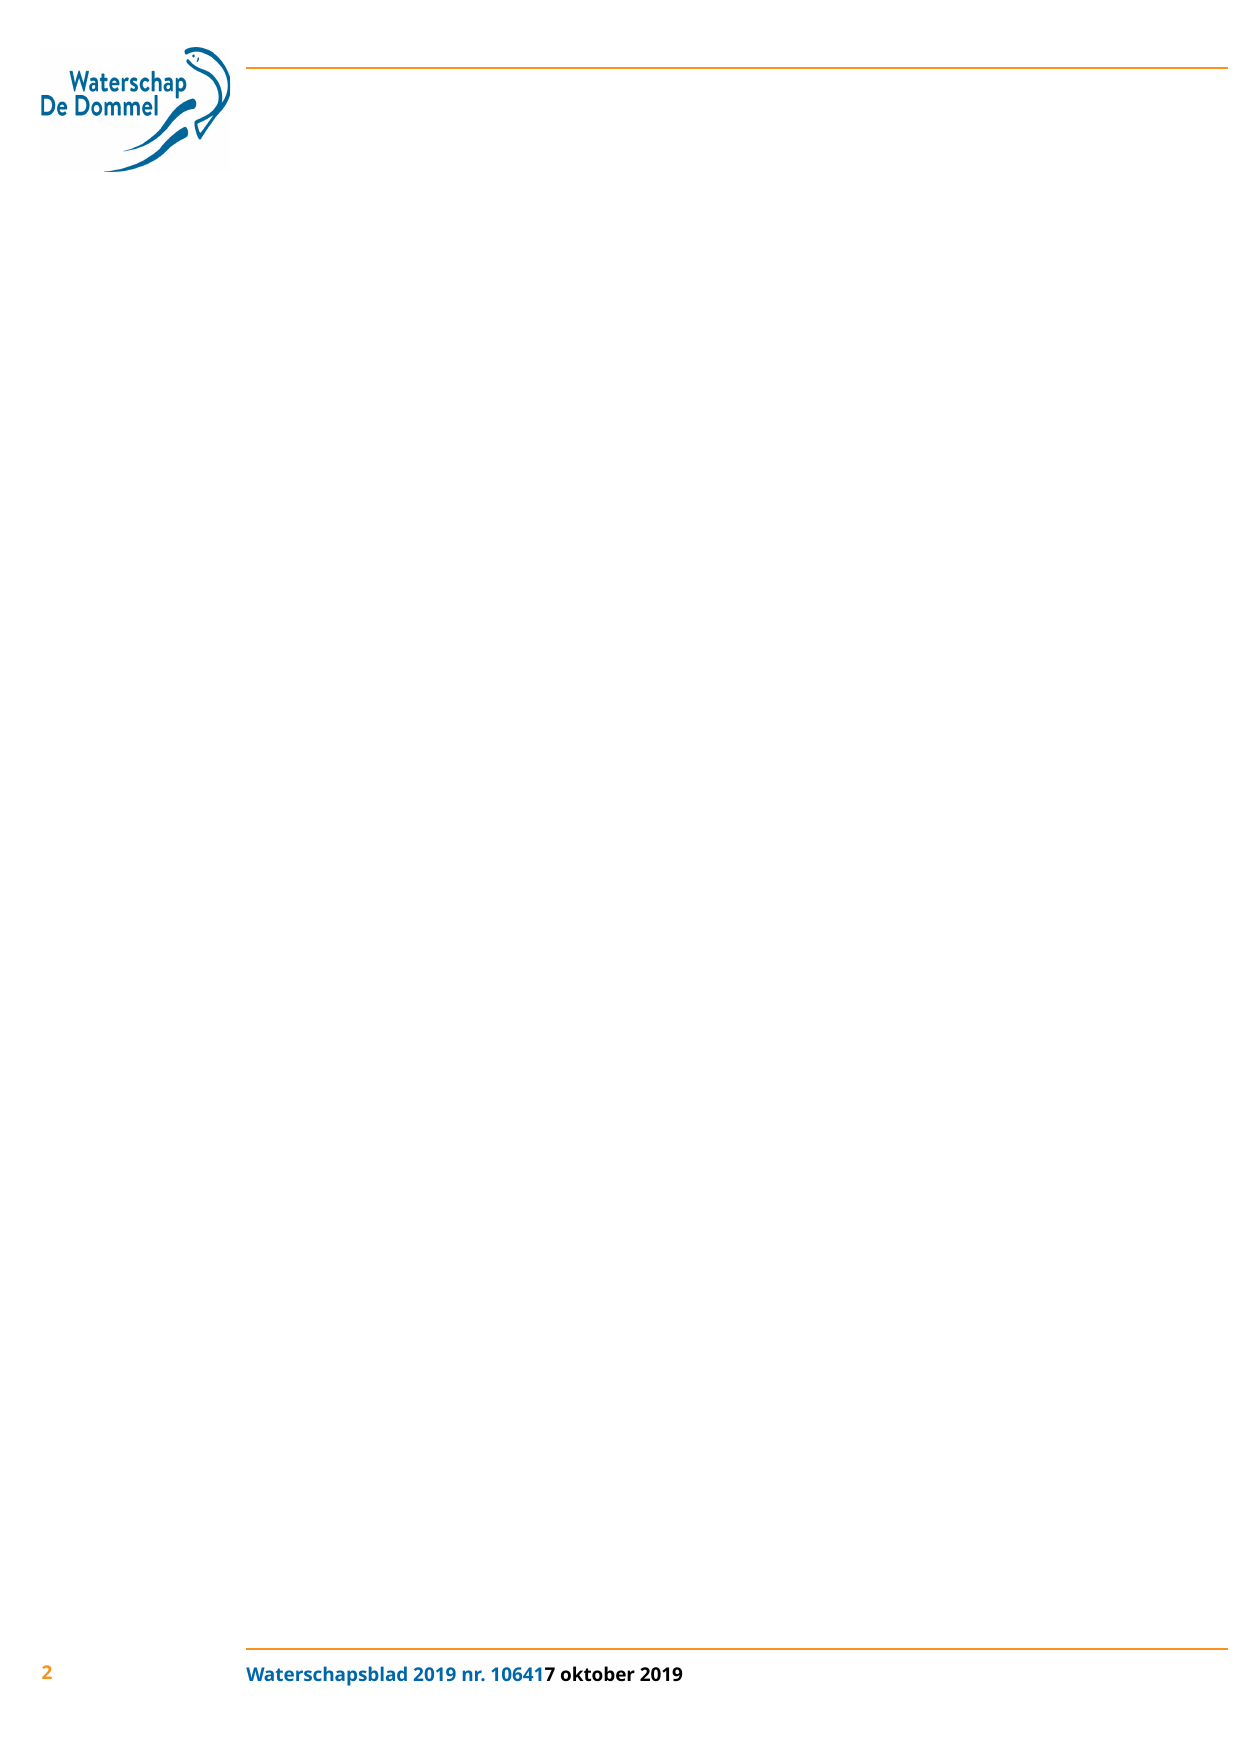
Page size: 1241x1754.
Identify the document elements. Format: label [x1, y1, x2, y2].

picture [41, 47, 231, 172]
picture [198, 118, 210, 131]
picture [204, 47, 231, 76]
picture [45, 99, 51, 111]
